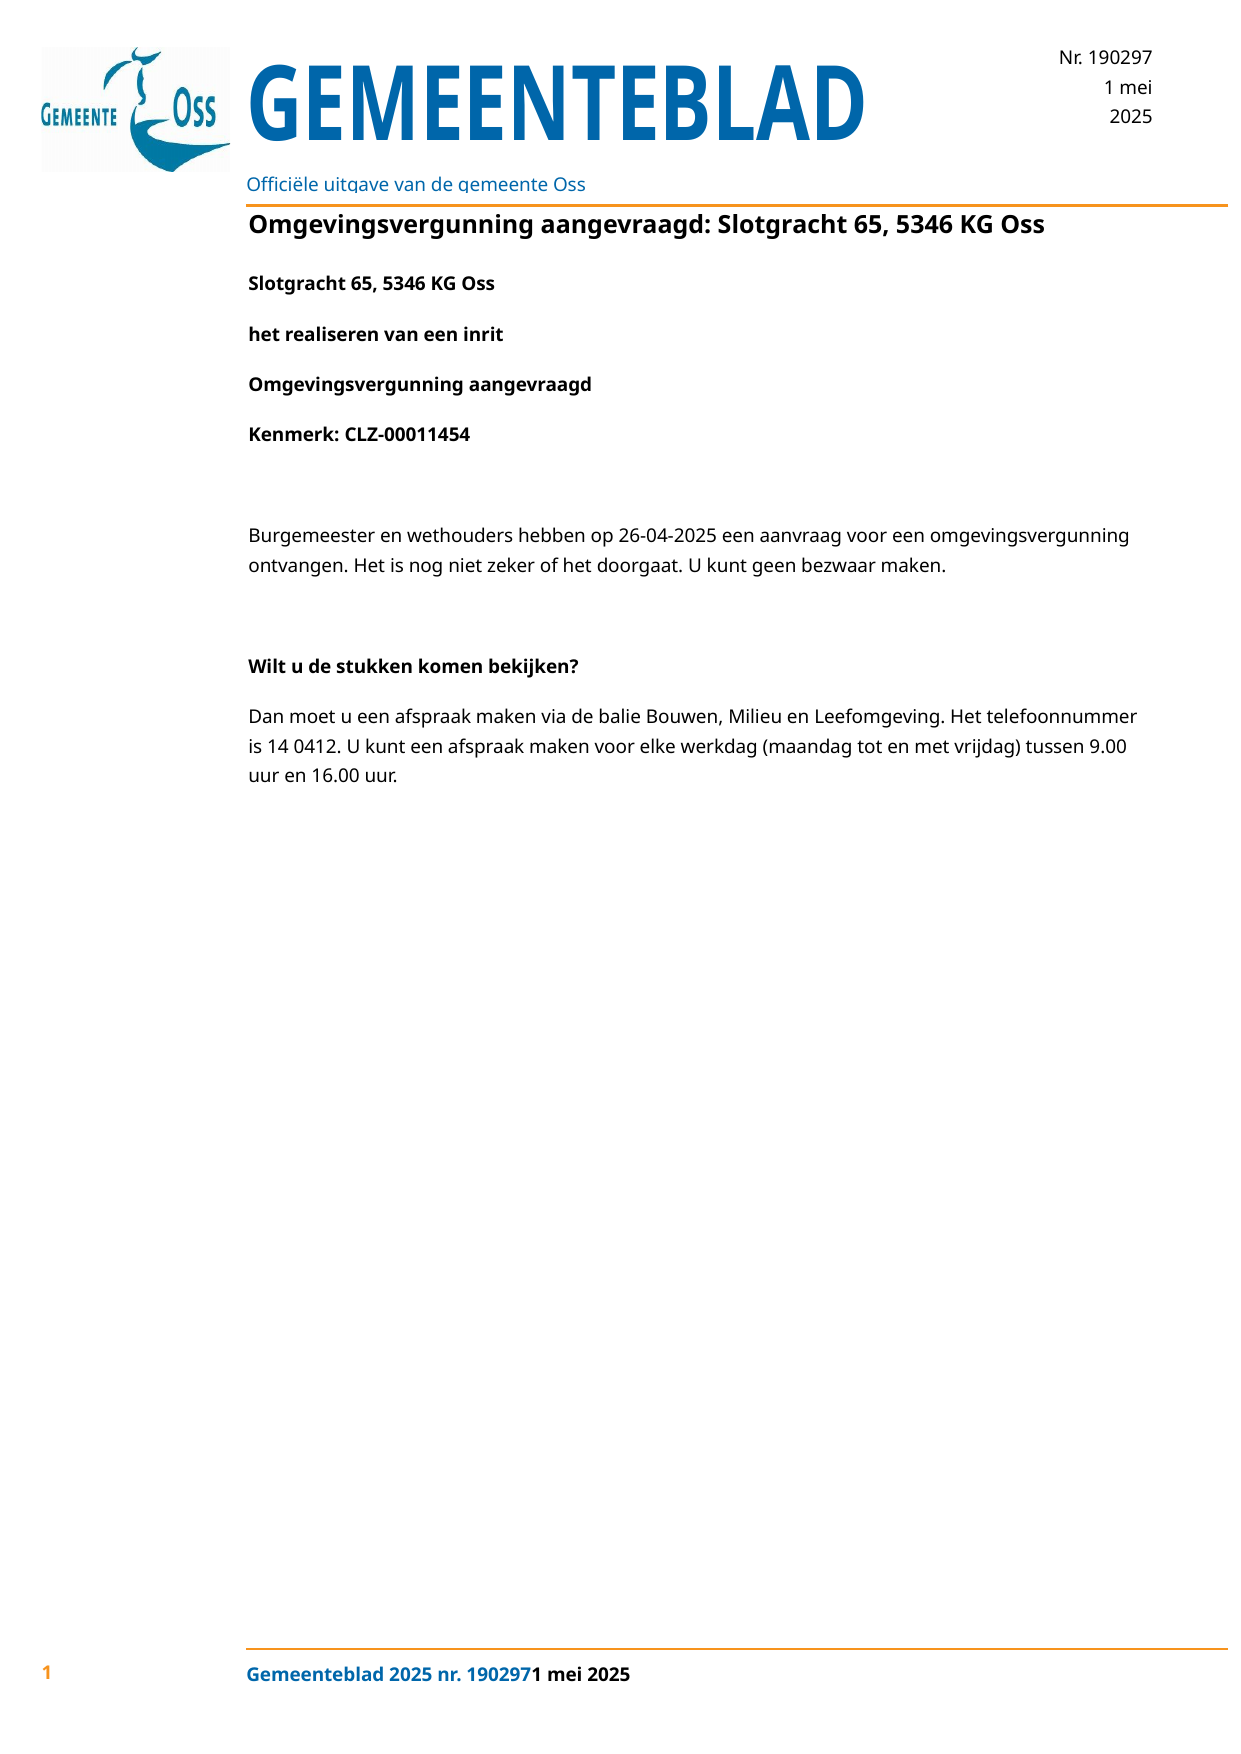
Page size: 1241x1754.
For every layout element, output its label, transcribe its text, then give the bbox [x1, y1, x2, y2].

text Kenmerk: CLZ-00011454 [248, 422, 1152, 447]
text Omgevingsvergunning aangevraagd [248, 371, 1152, 397]
text Dan moet u een afspraak maken via de balie Bouwen, Milieu en Leefomgeving. Het telefoonnummer is 14 0412. U kunt een afspraak maken voor elke werkdag (maandag tot en met vrijdag) tussen 9.00 uur en 16.00 uur. [248, 703, 1152, 788]
text Wilt u de stukken komen bekijken? [248, 653, 1152, 678]
picture [41, 47, 231, 172]
text Omgevingsvergunning aangevraagd: Slotgracht 65, 5346 KG Oss [248, 207, 1152, 241]
text Burgemeester en wethouders hebben op 26-04-2025 een aanvraag voor een omgevingsvergunning ontvangen. Het is nog niet zeker of het doorgaat. U kunt geen bezwaar maken. [248, 522, 1152, 578]
text het realiseren van een inrit [248, 321, 1152, 346]
text Slotgracht 65, 5346 KG Oss [248, 270, 1152, 296]
